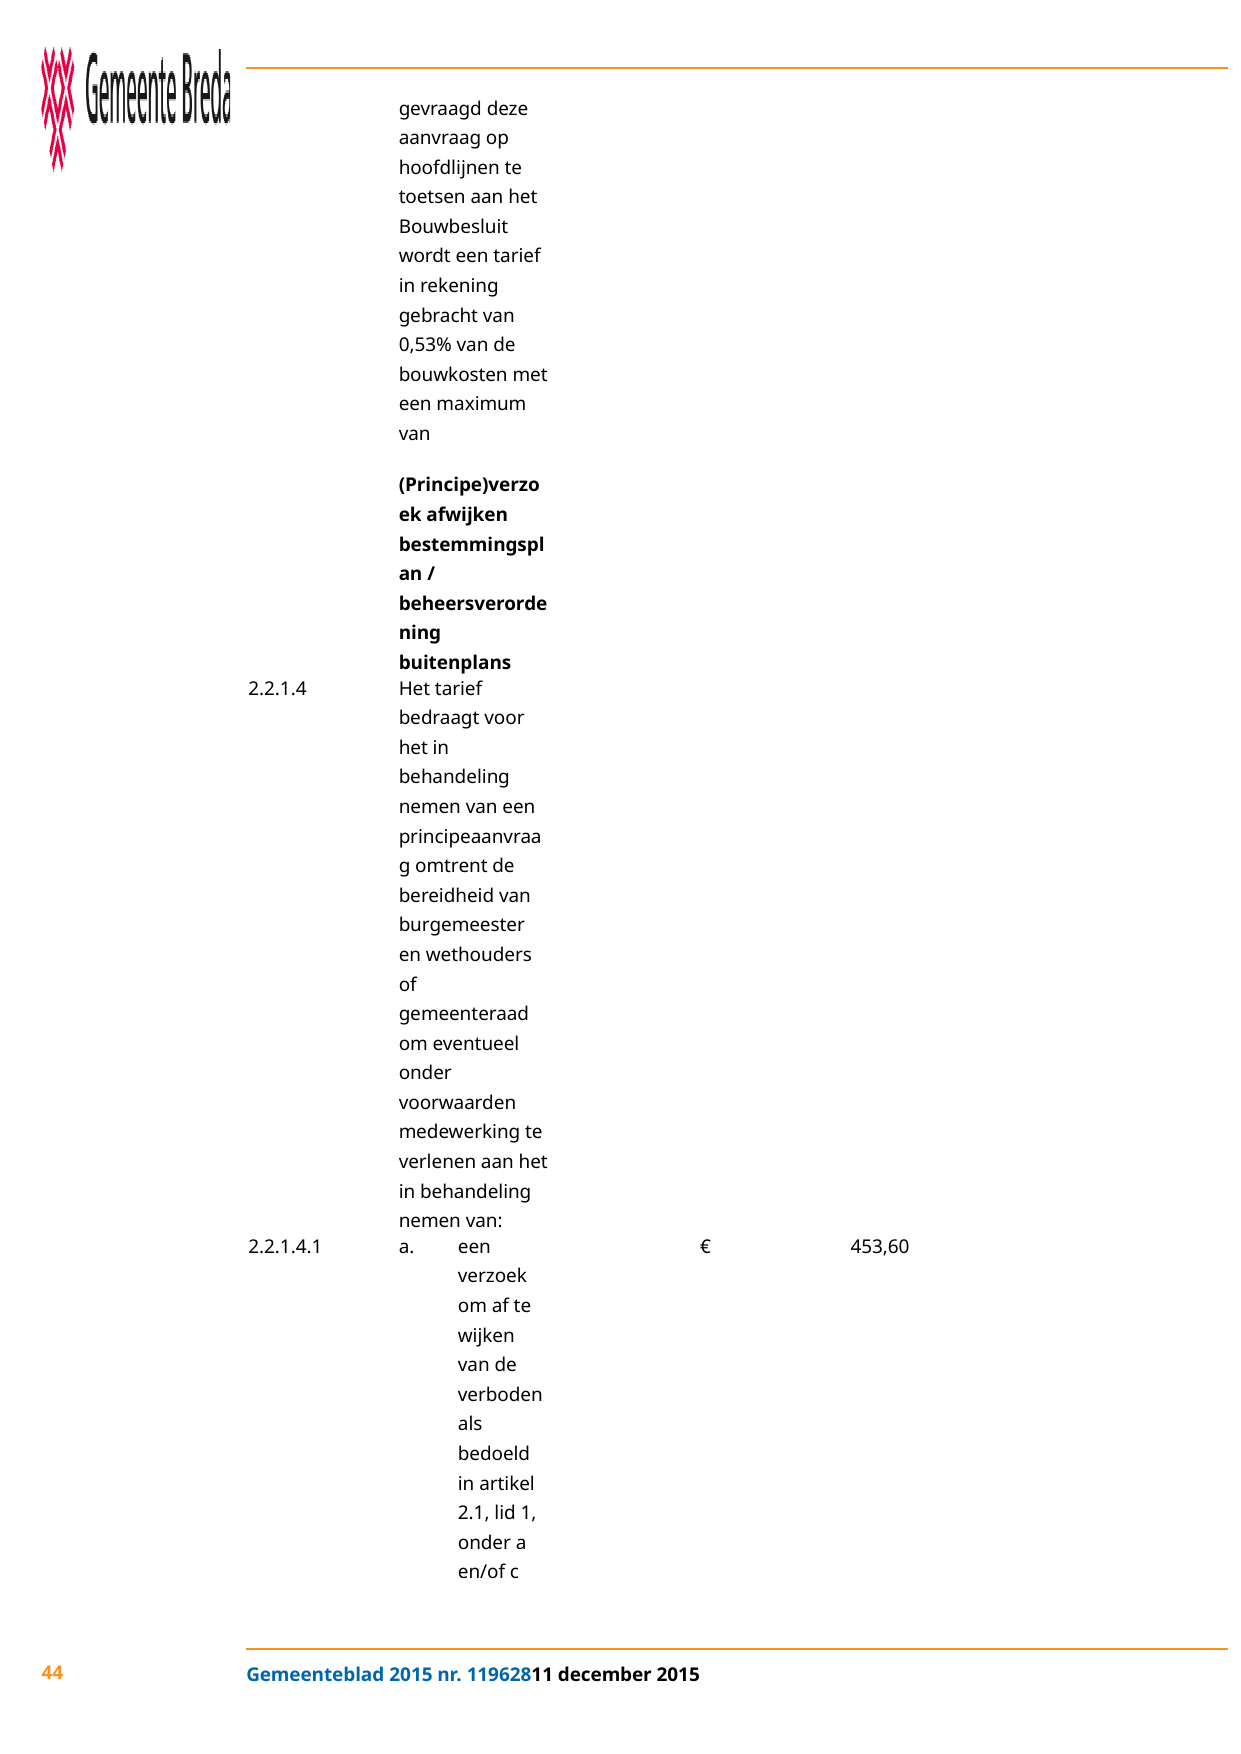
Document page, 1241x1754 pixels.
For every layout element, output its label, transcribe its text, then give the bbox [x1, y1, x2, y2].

table_cell [549, 472, 700, 675]
table_cell [248, 446, 398, 472]
table_cell [850, 675, 1001, 1233]
table_cell [248, 472, 398, 675]
table_cell [399, 446, 549, 472]
table_cell [549, 675, 700, 1233]
table_cell [700, 472, 850, 675]
table_cell [700, 446, 850, 472]
table_cell Het tarief bedraagt voor het in behandeling nemen van een principeaanvraag omtrent de bereidheid van burgemeester en wethouders of gemeenteraad om eventueel onder voorwaarden medewerking te verlenen aan het in behandeling nemen van: [399, 675, 549, 1233]
table_cell [549, 95, 700, 446]
table_cell [850, 446, 1001, 472]
table_cell (Principe)verzoek afwijken bestemmingsplan / beheersverordening buitenplans [399, 472, 549, 675]
table_cell 2.2.1.4.1 [248, 1233, 398, 1584]
table_cell € [700, 1233, 850, 1584]
table_cell gevraagd deze aanvraag op hoofdlijnen te toetsen aan het Bouwbesluit wordt een tarief in rekening gebracht van 0,53% van de bouwkosten met een maximum van [399, 95, 549, 446]
table_cell [549, 1233, 700, 1584]
table_cell [850, 95, 1001, 446]
table_cell [700, 675, 850, 1233]
table_cell een verzoek om af te wijken van de verboden als bedoeld in artikel 2.1, lid 1, onder a en/of c [399, 1233, 549, 1584]
table_cell 2.2.1.4 [248, 675, 398, 1233]
table_cell [700, 95, 850, 446]
table_cell [850, 472, 1001, 675]
table_cell 453,60 [850, 1233, 1001, 1584]
table_cell [248, 95, 398, 446]
picture [41, 47, 231, 172]
table_cell [549, 446, 700, 472]
